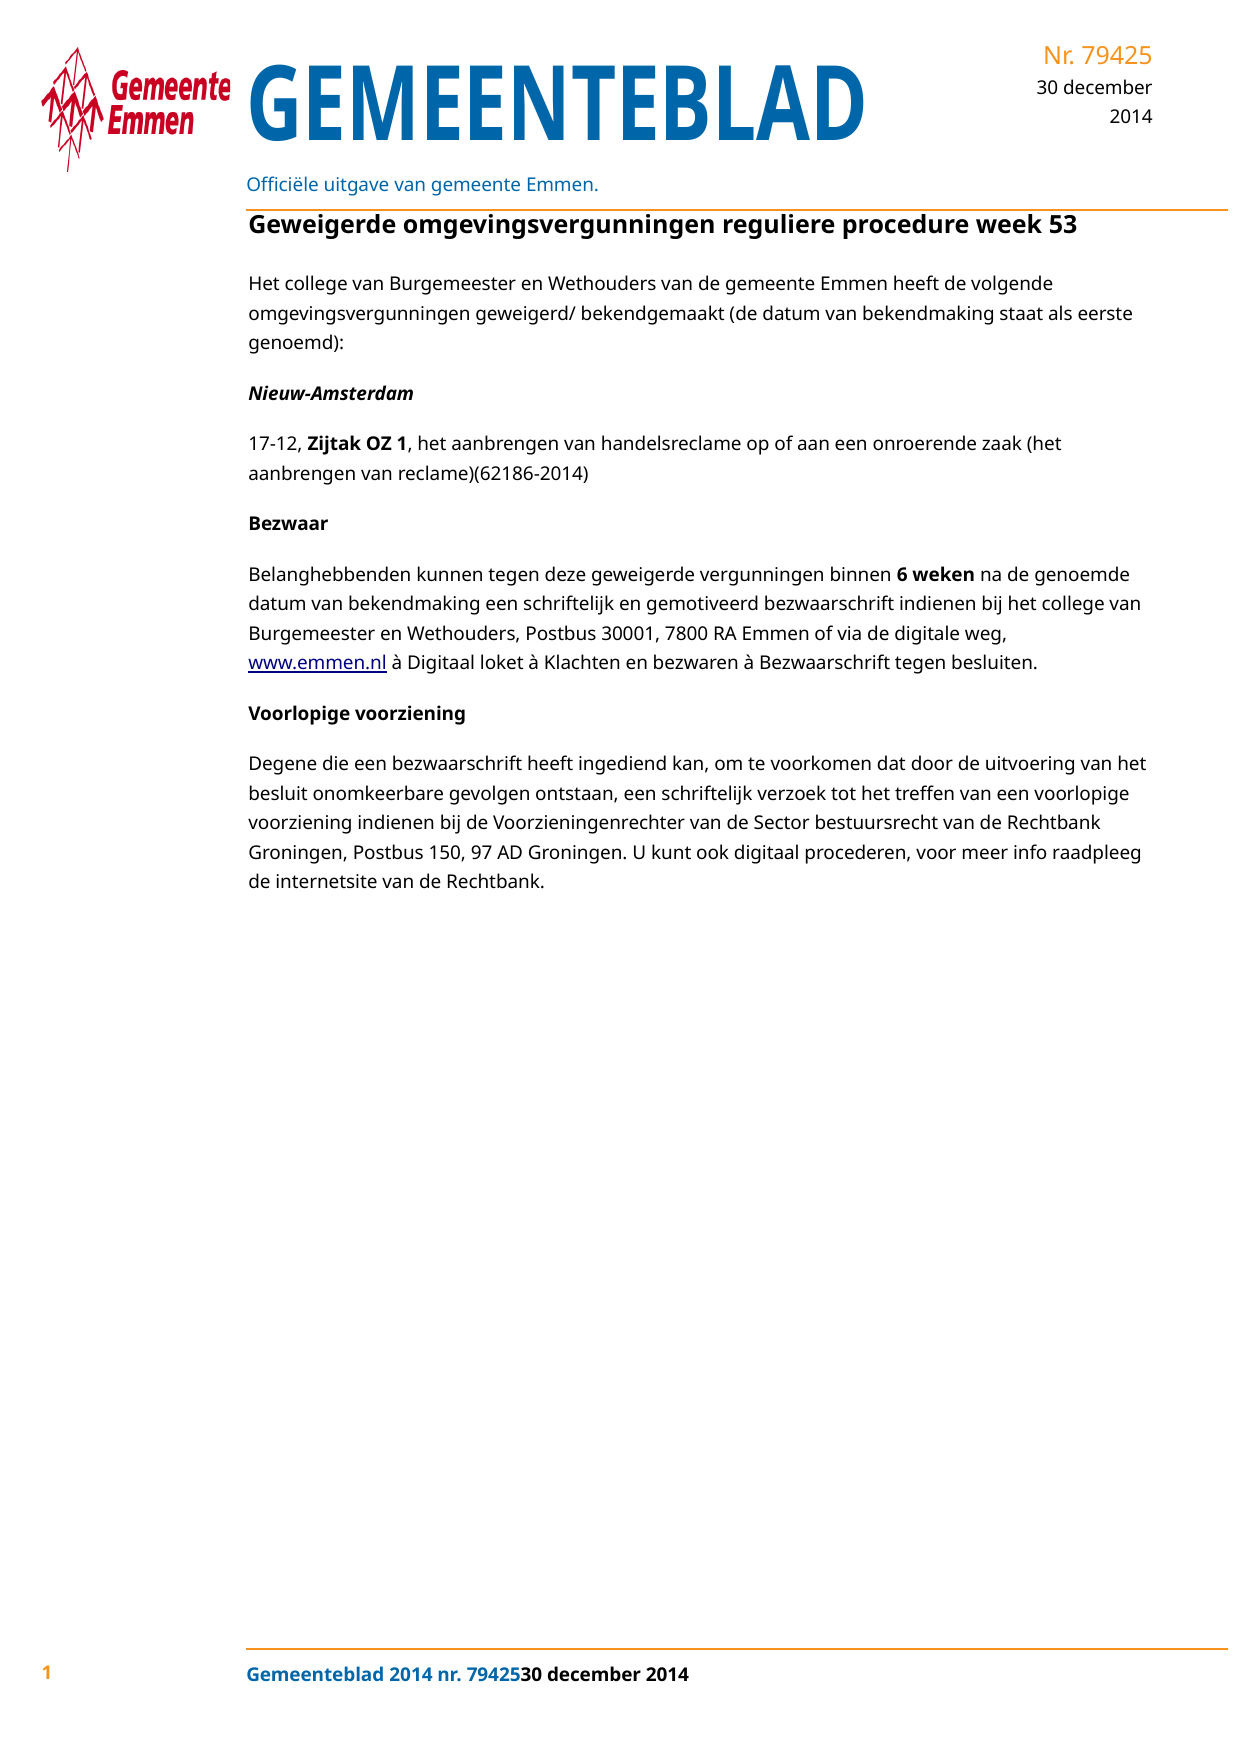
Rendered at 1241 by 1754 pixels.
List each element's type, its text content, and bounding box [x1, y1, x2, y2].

text 17-12, Zijtak OZ 1, het aanbrengen van handelsreclame op of aan een onroerende zaak (het aanbrengen van reclame)(62186-2014) [248, 430, 1152, 486]
text Bezwaar [248, 510, 1152, 536]
text Degene die een bezwaarschrift heeft ingediend kan, om te voorkomen dat door de uitvoering van het besluit onomkeerbare gevolgen ontstaan, een schriftelijk verzoek tot het treffen van een voorlopige voorziening indienen bij de Voorzieningenrechter van de Sector bestuursrecht van de Rechtbank Groningen, Postbus 150, 97 AD Groningen. U kunt ook digitaal procederen, voor meer info raadpleeg de internetsite van de Rechtbank. [248, 750, 1152, 894]
text Voorlopige voorziening [248, 700, 1152, 726]
text Geweigerde omgevingsvergunningen reguliere procedure week 53 [248, 211, 1152, 241]
text Nieuw-Amsterdam [248, 380, 1152, 406]
text Het college van Burgemeester en Wethouders van de gemeente Emmen heeft de volgende omgevingsvergunningen geweigerd/ bekendgemaakt (de datum van bekendmaking staat als eerste genoemd): [248, 270, 1152, 355]
picture [41, 47, 231, 172]
text Belanghebbenden kunnen tegen deze geweigerde vergunningen binnen 6 weken na de genoemde datum van bekendmaking een schriftelijk en gemotiveerd bezwaarschrift indienen bij het college van Burgemeester en Wethouders, Postbus 30001, 7800 RA Emmen of via de digitale weg, www.emmen.nl à Digitaal loket à Klachten en bezwaren à Bezwaarschrift tegen besluiten. [248, 561, 1152, 675]
